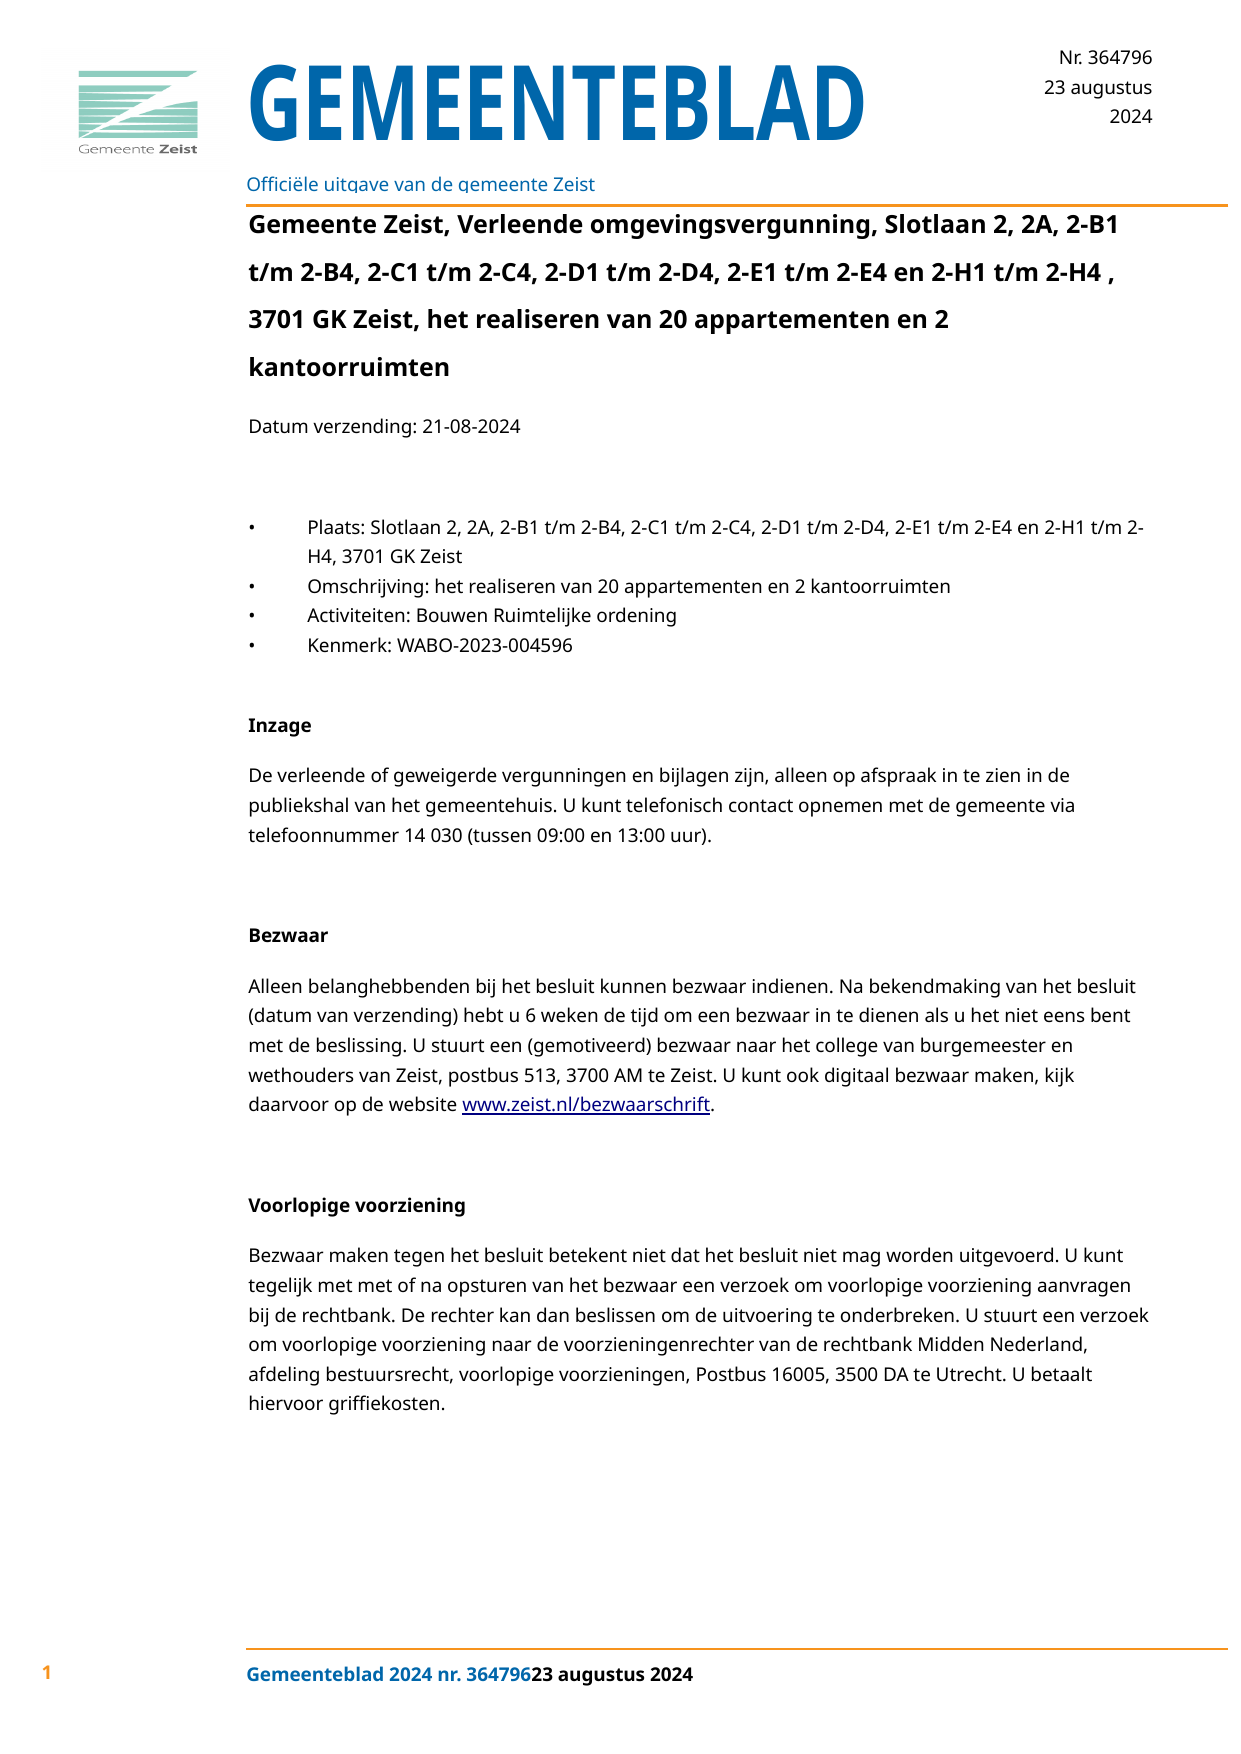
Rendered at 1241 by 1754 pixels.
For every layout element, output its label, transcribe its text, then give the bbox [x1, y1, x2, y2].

list Activiteiten: Bouwen Ruimtelijke ordening [248, 603, 1152, 628]
text Datum verzending: 21-08-2024 [248, 413, 1152, 439]
list Omschrijving: het realiseren van 20 appartementen en 2 kantoorruimten [248, 573, 1152, 599]
text Alleen belanghebbenden bij het besluit kunnen bezwaar indienen. Na bekendmaking van het besluit (datum van verzending) hebt u 6 weken de tijd om een bezwaar in te dienen als u het niet eens bent met de beslissing. U stuurt een (gemotiveerd) bezwaar naar het college van burgemeester en wethouders van Zeist, postbus 513, 3700 AM te Zeist. U kunt ook digitaal bezwaar maken, kijk daarvoor op de website www.zeist.nl/bezwaarschrift. [248, 973, 1152, 1117]
text Gemeente Zeist, Verleende omgevingsvergunning, Slotlaan 2, 2A, 2-B1 t/m 2-B4, 2-C1 t/m 2-C4, 2-D1 t/m 2-D4, 2-E1 t/m 2-E4 en 2-H1 t/m 2-H4 , 3701 GK Zeist, het realiseren van 20 appartementen en 2 kantoorruimten [248, 207, 1152, 384]
text Bezwaar [248, 923, 1152, 948]
text Inzage [248, 712, 1152, 738]
text Bezwaar maken tegen het besluit betekent niet dat het besluit niet mag worden uitgevoerd. U kunt tegelijk met met of na opsturen van het bezwaar een verzoek om voorlopige voorziening aanvragen bij de rechtbank. De rechter kan dan beslissen om de uitvoering te onderbreken. U stuurt een verzoek om voorlopige voorziening naar de voorzieningenrechter van de rechtbank Midden Nederland, afdeling bestuursrecht, voorlopige voorzieningen, Postbus 16005, 3500 DA te Utrecht. U betaalt hiervoor griffiekosten. [248, 1243, 1152, 1416]
list Plaats: Slotlaan 2, 2A, 2-B1 t/m 2-B4, 2-C1 t/m 2-C4, 2-D1 t/m 2-D4, 2-E1 t/m 2-E4 en 2-H1 t/m 2-H4, 3701 GK Zeist [248, 514, 1152, 569]
text Voorlopige voorziening [248, 1192, 1152, 1218]
picture [41, 47, 231, 172]
list Kenmerk: WABO-2023-004596 [248, 632, 1152, 658]
text De verleende of geweigerde vergunningen en bijlagen zijn, alleen op afspraak in te zien in de publiekshal van het gemeentehuis. U kunt telefonisch contact opnemen met de gemeente via telefoonnummer 14 030 (tussen 09:00 en 13:00 uur). [248, 763, 1152, 848]
